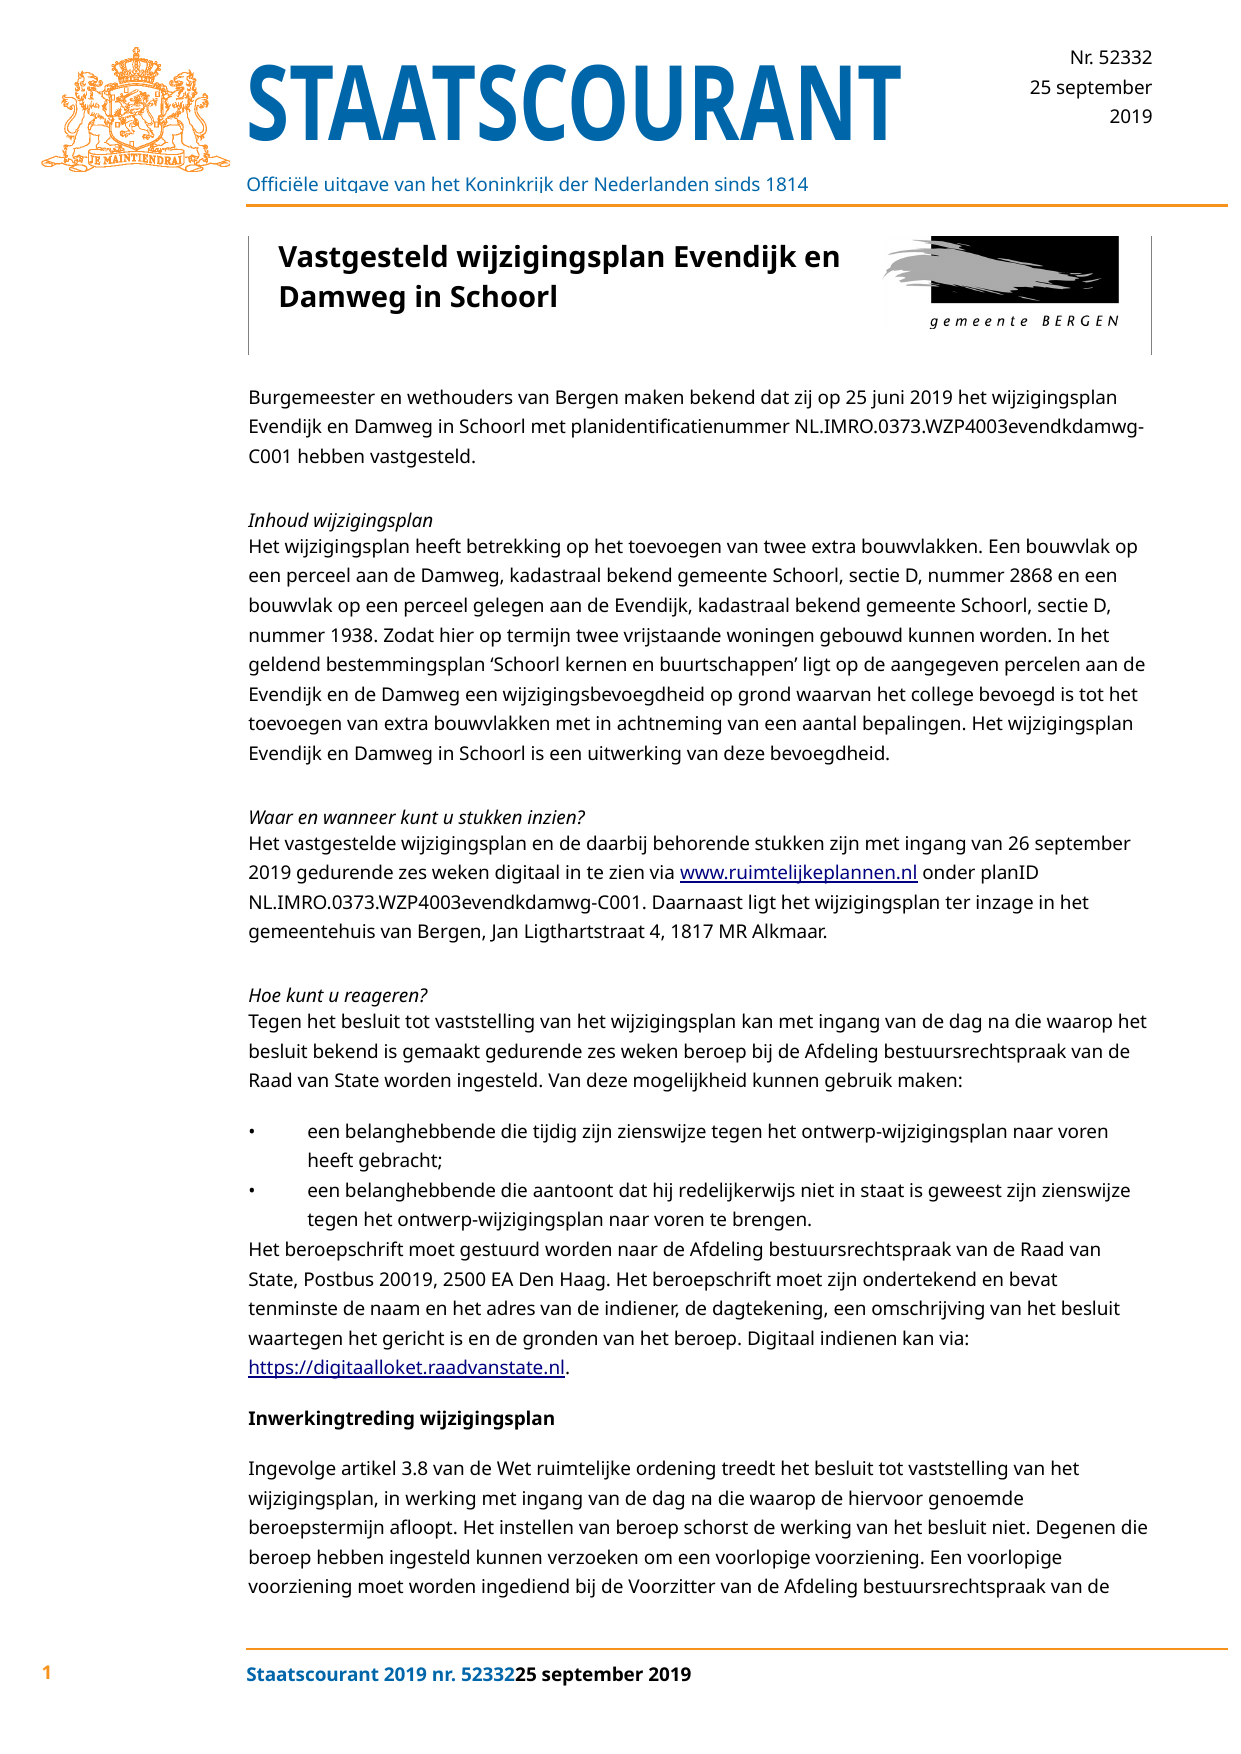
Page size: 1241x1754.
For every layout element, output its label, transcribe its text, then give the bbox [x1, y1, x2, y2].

text Het wijzigingsplan heeft betrekking op het toevoegen van twee extra bouwvlakken. Een bouwvlak op een perceel aan de Damweg, kadastraal bekend gemeente Schoorl, sectie D, nummer 2868 en een bouwvlak op een perceel gelegen aan de Evendijk, kadastraal bekend gemeente Schoorl, sectie D, nummer 1938. Zodat hier op termijn twee vrijstaande woningen gebouwd kunnen worden. In het geldend bestemmingsplan ‘Schoorl kernen en buurtschappen’ ligt op de aangegeven percelen aan de Evendijk en de Damweg een wijzigingsbevoegdheid op grond waarvan het college bevoegd is tot het toevoegen van extra bouwvlakken met in achtneming van een aantal bepalingen. Het wijzigingsplan Evendijk en Damweg in Schoorl is een uitwerking van deze bevoegdheid. [248, 533, 1152, 766]
text Inwerkingtreding wijzigingsplan [248, 1405, 1152, 1431]
list een belanghebbende die tijdig zijn zienswijze tegen het ontwerp-wijzigingsplan naar voren heeft gebracht; [248, 1118, 1152, 1173]
text Het beroepschrift moet gestuurd worden naar de Afdeling bestuursrechtspraak van de Raad van State, Postbus 20019, 2500 EA Den Haag. Het beroepschrift moet zijn ondertekend en bevat tenminste de naam en het adres van de indiener, de dagtekening, een omschrijving van het besluit waartegen het gericht is en de gronden van het beroep. Digitaal indienen kan via: https://digitaalloket.raadvanstate.nl. [248, 1236, 1152, 1380]
text Burgemeester en wethouders van Bergen maken bekend dat zij op 25 juni 2019 het wijzigingsplan Evendijk en Damweg in Schoorl met planidentificatienummer NL.IMRO.0373.WZP4003evendkdamwg-C001 hebben vastgesteld. [248, 384, 1152, 469]
text Het vastgestelde wijzigingsplan en de daarbij behorende stukken zijn met ingang van 26 september 2019 gedurende zes weken digitaal in te zien via www.ruimtelijkeplannen.nl onder planID NL.IMRO.0373.WZP4003evendkdamwg-C001. Daarnaast ligt het wijzigingsplan ter inzage in het gemeentehuis van Bergen, Jan Ligthartstraat 4, 1817 MR Alkmaar. [248, 830, 1152, 944]
text Tegen het besluit tot vaststelling van het wijzigingsplan kan met ingang van de dag na die waarop het besluit bekend is gemaakt gedurende zes weken beroep bij de Afdeling bestuursrechtspraak van de Raad van State worden ingesteld. Van deze mogelijkheid kunnen gebruik maken: [248, 1008, 1152, 1093]
text Hoe kunt u reageren? [248, 982, 1152, 1008]
text Inhoud wijzigingsplan [248, 507, 1152, 533]
table_header [850, 236, 1151, 355]
table_header Vastgesteld wijzigingsplan Evendijk en Damweg in Schoorl [249, 236, 850, 355]
picture [41, 47, 231, 172]
text Ingevolge artikel 3.8 van de Wet ruimtelijke ordening treedt het besluit tot vaststelling van het wijzigingsplan, in werking met ingang van de dag na die waarop de hiervoor genoemde beroepstermijn afloopt. Het instellen van beroep schorst de werking van het besluit niet. Degenen die beroep hebben ingesteld kunnen verzoeken om een voorlopige voorziening. Een voorlopige voorziening moet worden ingediend bij de Voorzitter van de Afdeling bestuursrechtspraak van de [248, 1455, 1152, 1599]
text Waar en wanneer kunt u stukken inzien? [248, 804, 1152, 830]
list een belanghebbende die aantoont dat hij redelijkerwijs niet in staat is geweest zijn zienswijze tegen het ontwerp-wijzigingsplan naar voren te brengen. [248, 1177, 1152, 1232]
picture [882, 236, 1119, 329]
